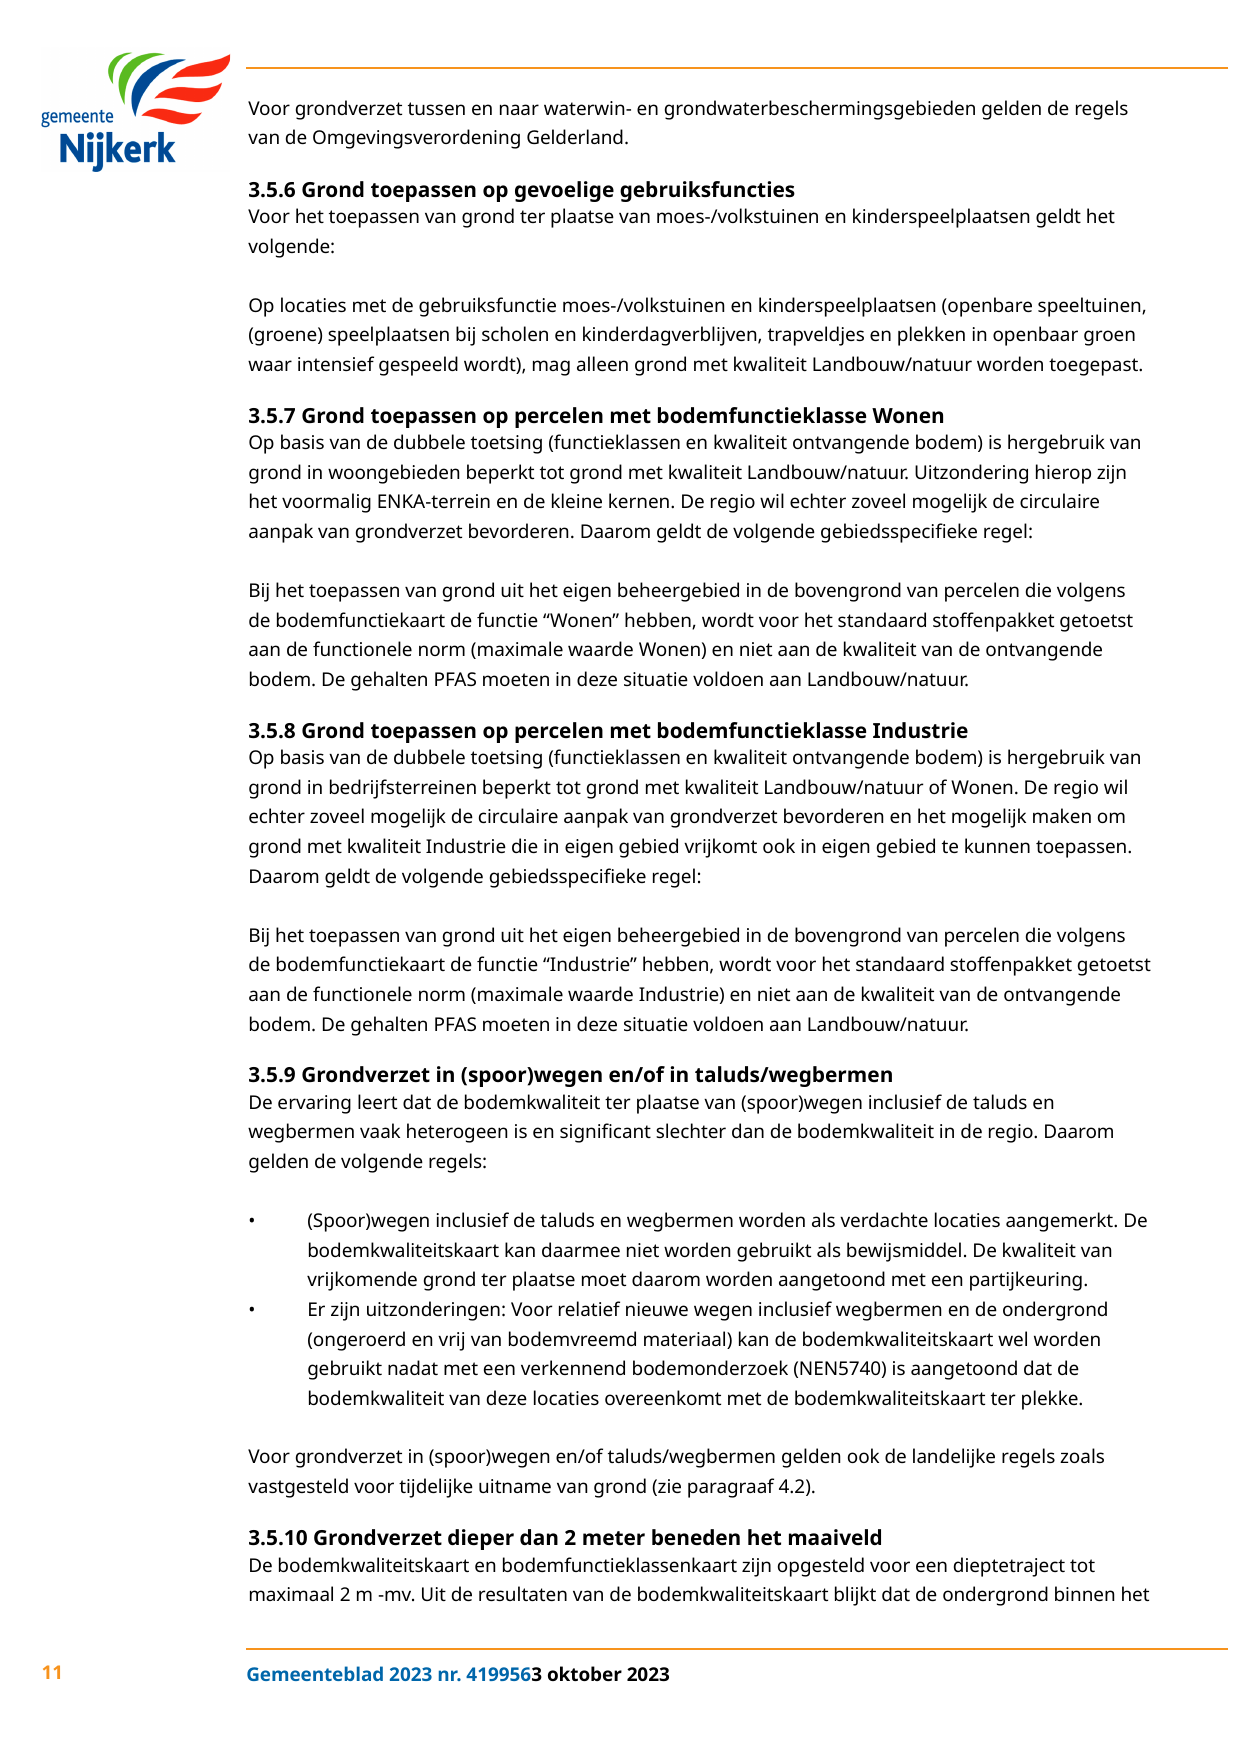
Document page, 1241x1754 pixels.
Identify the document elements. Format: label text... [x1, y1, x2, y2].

table_header (Spoor)wegen inclusief de taluds en wegbermen worden als verdachte locaties aangemerkt. De bodemkwaliteitskaart kan daarmee niet worden gebruikt als bewijsmiddel. De kwaliteit van vrijkomende grond ter plaatse moet daarom worden aangetoond met een partijkeuring. Er zijn uitzonderingen: Voor relatief nieuwe wegen inclusief wegbermen en de ondergrond (ongeroerd en vrij van bodemvreemd materiaal) kan de bodemkwaliteitskaart wel worden gebruikt nadat met een verkennend bodemonderzoek (NEN5740) is aangetoond dat de bodemkwaliteit van deze locaties overeenkomt met de bodemkwaliteitskaart ter plekke. [248, 1208, 1152, 1411]
text 3.5.6 Grond toepassen op gevoelige gebruiksfuncties [248, 175, 1152, 203]
text De ervaring leert dat de bodemkwaliteit ter plaatse van (spoor)wegen inclusief de taluds en wegbermen vaak heterogeen is en significant slechter dan de bodemkwaliteit in de regio. Daarom gelden de volgende regels: [248, 1089, 1152, 1174]
table_header Op locaties met de gebruiksfunctie moes-/volkstuinen en kinderspeelplaatsen (openbare speeltuinen, (groene) speelplaatsen bij scholen en kinderdagverblijven, trapveldjes en plekken in openbaar groen waar intensief gespeeld wordt), mag alleen grond met kwaliteit Landbouw/natuur worden toegepast. [248, 292, 1152, 377]
text 3.5.8 Grond toepassen op percelen met bodemfunctieklasse Industrie [248, 716, 1152, 744]
text Op basis van de dubbele toetsing (functieklassen en kwaliteit ontvangende bodem) is hergebruik van grond in woongebieden beperkt tot grond met kwaliteit Landbouw/natuur. Uitzondering hierop zijn het voormalig ENKA-terrein en de kleine kernen. De regio wil echter zoveel mogelijk de circulaire aanpak van grondverzet bevorderen. Daarom geldt de volgende gebiedsspecifieke regel: [248, 429, 1152, 544]
text 3.5.9 Grondverzet in (spoor)wegen en/of in taluds/wegbermen [248, 1061, 1152, 1089]
text Voor het toepassen van grond ter plaatse van moes-/volkstuinen en kinderspeelplaatsen geldt het volgende: [248, 203, 1152, 258]
text De bodemkwaliteitskaart en bodemfunctieklassenkaart zijn opgesteld voor een dieptetraject tot maximaal 2 m -mv. Uit de resultaten van de bodemkwaliteitskaart blijkt dat de ondergrond binnen het [248, 1552, 1152, 1607]
text Voor grondverzet in (spoor)wegen en/of taluds/wegbermen gelden ook de landelijke regels zoals vastgesteld voor tijdelijke uitname van grond (zie paragraaf 4.2). [248, 1443, 1152, 1499]
text 3.5.10 Grondverzet dieper dan 2 meter beneden het maaiveld [248, 1523, 1152, 1552]
text 3.5.7 Grond toepassen op percelen met bodemfunctieklasse Wonen [248, 401, 1152, 429]
text Voor grondverzet tussen en naar waterwin- en grondwaterbeschermingsgebieden gelden de regels van de Omgevingsverordening Gelderland. [248, 95, 1152, 150]
table_header Bij het toepassen van grond uit het eigen beheergebied in de bovengrond van percelen die volgens de bodemfunctiekaart de functie “Industrie” hebben, wordt voor het standaard stoffenpakket getoetst aan de functionele norm (maximale waarde Industrie) en niet aan de kwaliteit van de ontvangende bodem. De gehalten PFAS moeten in deze situatie voldoen aan Landbouw/natuur. [248, 922, 1152, 1037]
picture [41, 47, 231, 172]
table_header Bij het toepassen van grond uit het eigen beheergebied in de bovengrond van percelen die volgens de bodemfunctiekaart de functie “Wonen” hebben, wordt voor het standaard stoffenpakket getoetst aan de functionele norm (maximale waarde Wonen) en niet aan de kwaliteit van de ontvangende bodem. De gehalten PFAS moeten in deze situatie voldoen aan Landbouw/natuur. [248, 578, 1152, 692]
text Op basis van de dubbele toetsing (functieklassen en kwaliteit ontvangende bodem) is hergebruik van grond in bedrijfsterreinen beperkt tot grond met kwaliteit Landbouw/natuur of Wonen. De regio wil echter zoveel mogelijk de circulaire aanpak van grondverzet bevorderen en het mogelijk maken om grond met kwaliteit Industrie die in eigen gebied vrijkomt ook in eigen gebied te kunnen toepassen. Daarom geldt de volgende gebiedsspecifieke regel: [248, 744, 1152, 888]
